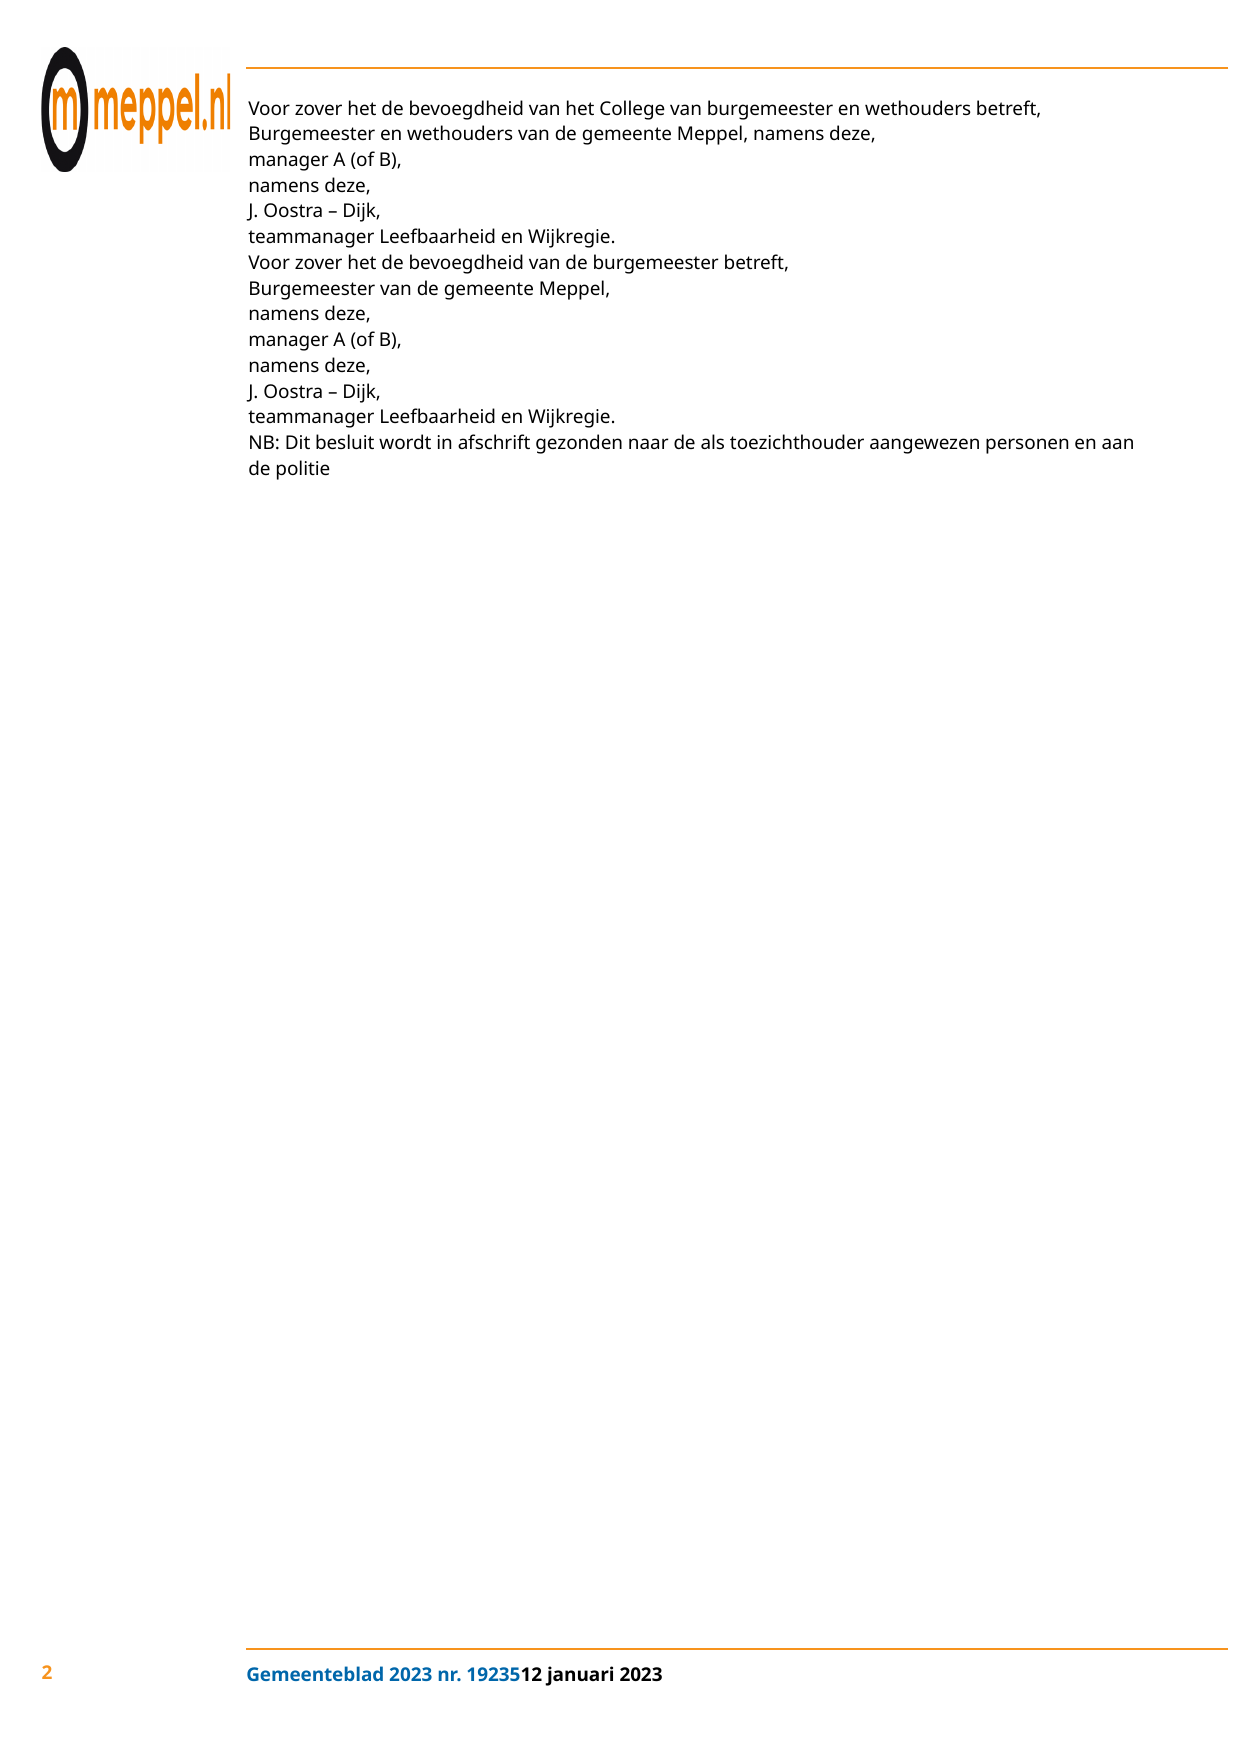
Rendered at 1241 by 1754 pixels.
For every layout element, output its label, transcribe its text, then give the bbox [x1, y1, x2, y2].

text namens deze, [248, 172, 1152, 198]
picture [41, 47, 231, 172]
text teammanager Leefbaarheid en Wijkregie. [248, 223, 1152, 249]
text teammanager Leefbaarheid en Wijkregie. [248, 403, 1152, 429]
text Voor zover het de bevoegdheid van het College van burgemeester en wethouders betreft, [248, 95, 1152, 121]
text Burgemeester en wethouders van de gemeente Meppel, namens deze, [248, 121, 1152, 146]
text Burgemeester van de gemeente Meppel, [248, 275, 1152, 301]
text namens deze, [248, 352, 1152, 378]
text J. Oostra – Dijk, [248, 378, 1152, 403]
text manager A (of B), [248, 146, 1152, 172]
text NB: Dit besluit wordt in afschrift gezonden naar de als toezichthouder aangewezen personen en aan de politie [248, 429, 1152, 481]
text manager A (of B), [248, 326, 1152, 352]
text namens deze, [248, 301, 1152, 326]
text J. Oostra – Dijk, [248, 198, 1152, 223]
text Voor zover het de bevoegdheid van de burgemeester betreft, [248, 249, 1152, 275]
